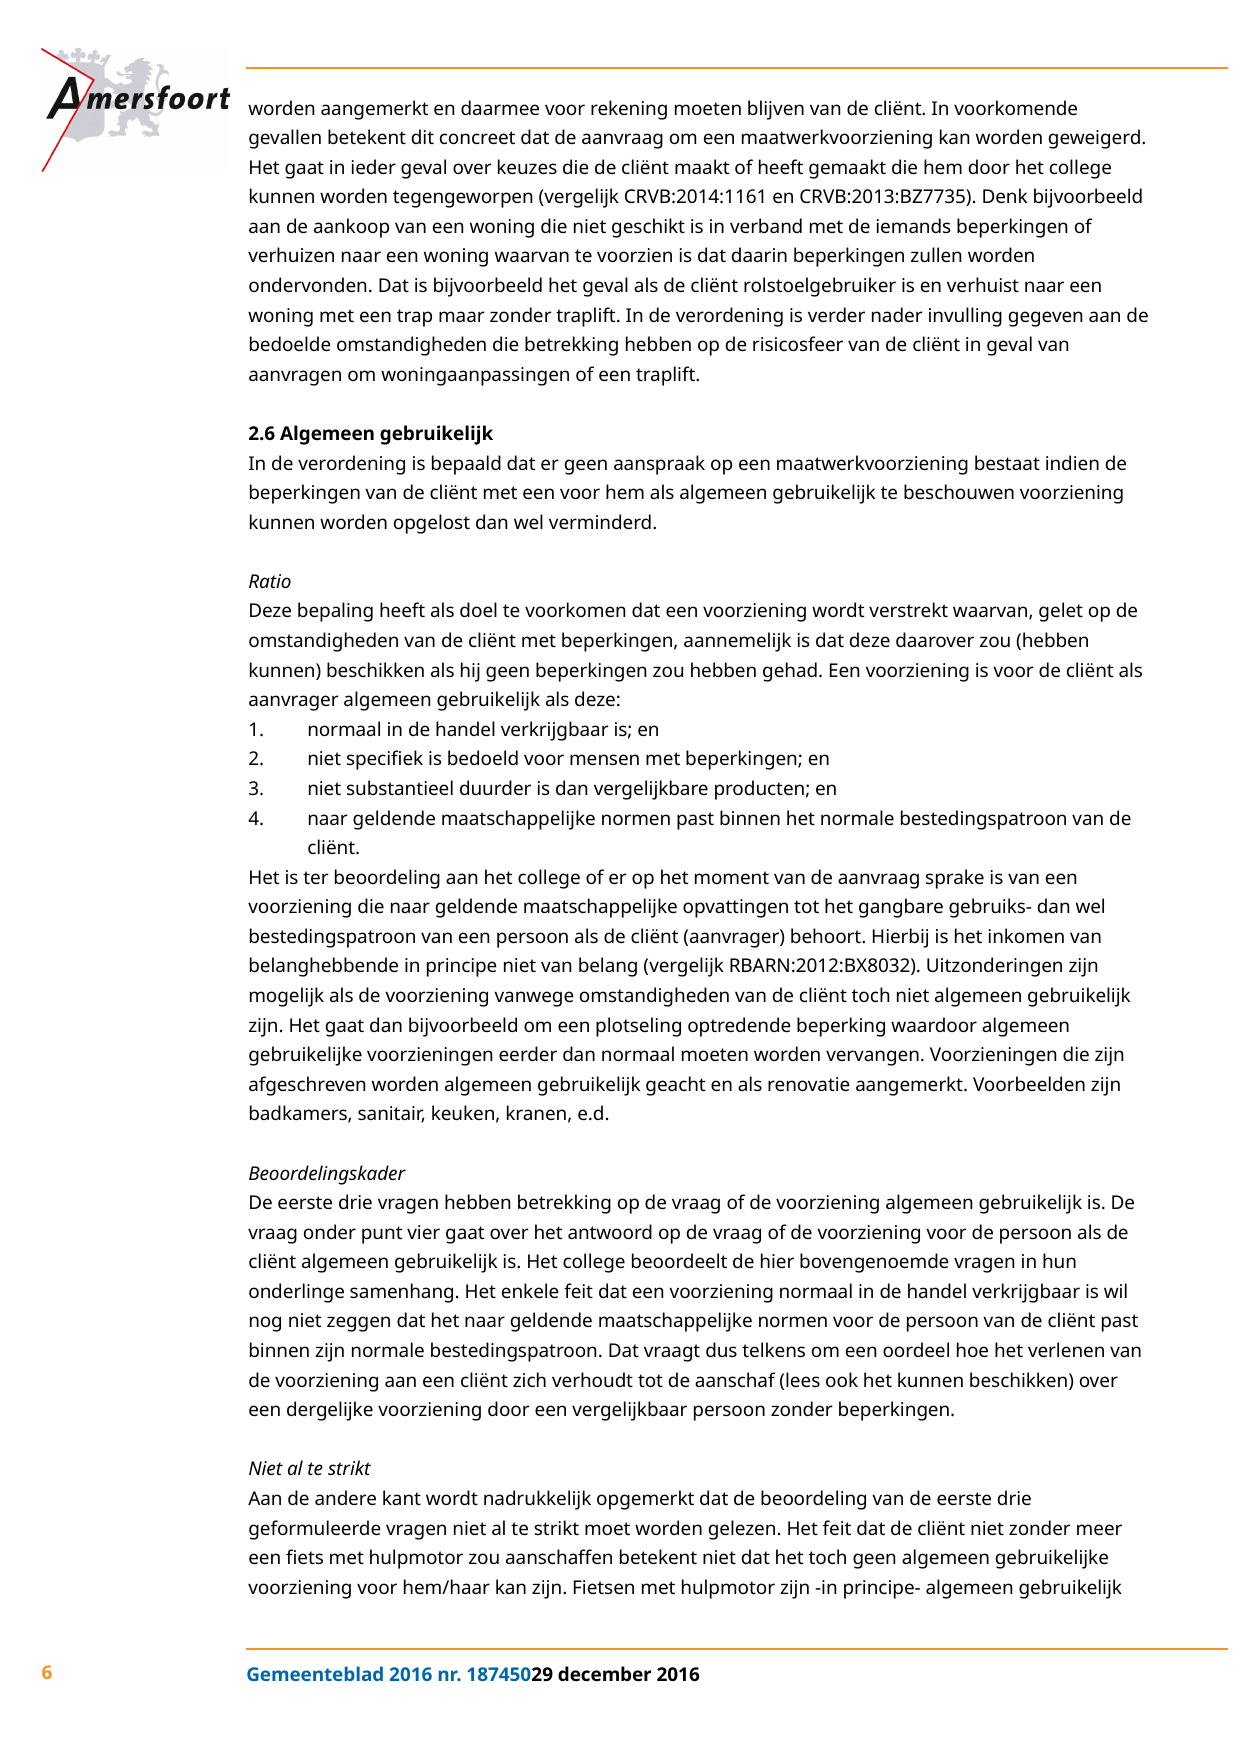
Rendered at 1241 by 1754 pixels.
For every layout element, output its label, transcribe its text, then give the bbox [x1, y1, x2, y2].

list niet substantieel duurder is dan vergelijkbare producten; en [248, 775, 1152, 801]
text Het is ter beoordeling aan het college of er op het moment van de aanvraag sprake is van een voorziening die naar geldende maatschappelijke opvattingen tot het gangbare gebruiks- dan wel bestedingspatroon van een persoon als de cliënt (aanvrager) behoort. Hierbij is het inkomen van belanghebbende in principe niet van belang (vergelijk RBARN:2012:BX8032). Uitzonderingen zijn mogelijk als de voorziening vanwege omstandigheden van de cliënt toch niet algemeen gebruikelijk zijn. Het gaat dan bijvoorbeeld om een plotseling optredende beperking waardoor algemeen gebruikelijke voorzieningen eerder dan normaal moeten worden vervangen. Voorzieningen die zijn afgeschreven worden algemeen gebruikelijk geacht en als renovatie aangemerkt. Voorbeelden zijn badkamers, sanitair, keuken, kranen, e.d. [248, 864, 1152, 1126]
text Niet al te strikt [248, 1456, 1152, 1481]
text worden aangemerkt en daarmee voor rekening moeten blijven van de cliënt. In voorkomende gevallen betekent dit concreet dat de aanvraag om een maatwerkvoorziening kan worden geweigerd. Het gaat in ieder geval over keuzes die de cliënt maakt of heeft gemaakt die hem door het college kunnen worden tegengeworpen (vergelijk CRVB:2014:1161 en CRVB:2013:BZ7735). Denk bijvoorbeeld aan de aankoop van een woning die niet geschikt is in verband met de iemands beperkingen of verhuizen naar een woning waarvan te voorzien is dat daarin beperkingen zullen worden ondervonden. Dat is bijvoorbeeld het geval als de cliënt rolstoelgebruiker is en verhuist naar een woning met een trap maar zonder traplift. In de verordening is verder nader invulling gegeven aan de bedoelde omstandigheden die betrekking hebben op de risicosfeer van de cliënt in geval van aanvragen om woningaanpassingen of een traplift. [248, 95, 1152, 387]
text De eerste drie vragen hebben betrekking op de vraag of de voorziening algemeen gebruikelijk is. De vraag onder punt vier gaat over het antwoord op de vraag of de voorziening voor de persoon als de cliënt algemeen gebruikelijk is. Het college beoordeelt de hier bovengenoemde vragen in hun onderlinge samenhang. Het enkele feit dat een voorziening normaal in de handel verkrijgbaar is wil nog niet zeggen dat het naar geldende maatschappelijke normen voor de persoon van de cliënt past binnen zijn normale bestedingspatroon. Dat vraagt dus telkens om een oordeel hoe het verlenen van de voorziening aan een cliënt zich verhoudt tot de aanschaf (lees ook het kunnen beschikken) over een dergelijke voorziening door een vergelijkbaar persoon zonder beperkingen. [248, 1189, 1152, 1422]
text Beoordelingskader [248, 1160, 1152, 1186]
text Aan de andere kant wordt nadrukkelijk opgemerkt dat de beoordeling van de eerste drie geformuleerde vragen niet al te strikt moet worden gelezen. Het feit dat de cliënt niet zonder meer een fiets met hulpmotor zou aanschaffen betekent niet dat het toch geen algemeen gebruikelijke voorziening voor hem/haar kan zijn. Fietsen met hulpmotor zijn -in principe- algemeen gebruikelijk [248, 1485, 1152, 1600]
text 2.6 Algemeen gebruikelijk [248, 420, 1152, 446]
list normaal in de handel verkrijgbaar is; en [248, 716, 1152, 742]
text Deze bepaling heeft als doel te voorkomen dat een voorziening wordt verstrekt waarvan, gelet op de omstandigheden van de cliënt met beperkingen, aannemelijk is dat deze daarover zou (hebben kunnen) beschikken als hij geen beperkingen zou hebben gehad. Een voorziening is voor de cliënt als aanvrager algemeen gebruikelijk als deze: [248, 598, 1152, 712]
list niet specifiek is bedoeld voor mensen met beperkingen; en [248, 746, 1152, 771]
text In de verordening is bepaald dat er geen aanspraak op een maatwerkvoorziening bestaat indien de beperkingen van de cliënt met een voor hem als algemeen gebruikelijk te beschouwen voorziening kunnen worden opgelost dan wel verminderd. [248, 450, 1152, 535]
list naar geldende maatschappelijke normen past binnen het normale bestedingspatroon van de cliënt. [248, 805, 1152, 860]
picture [41, 47, 231, 172]
text Ratio [248, 568, 1152, 594]
